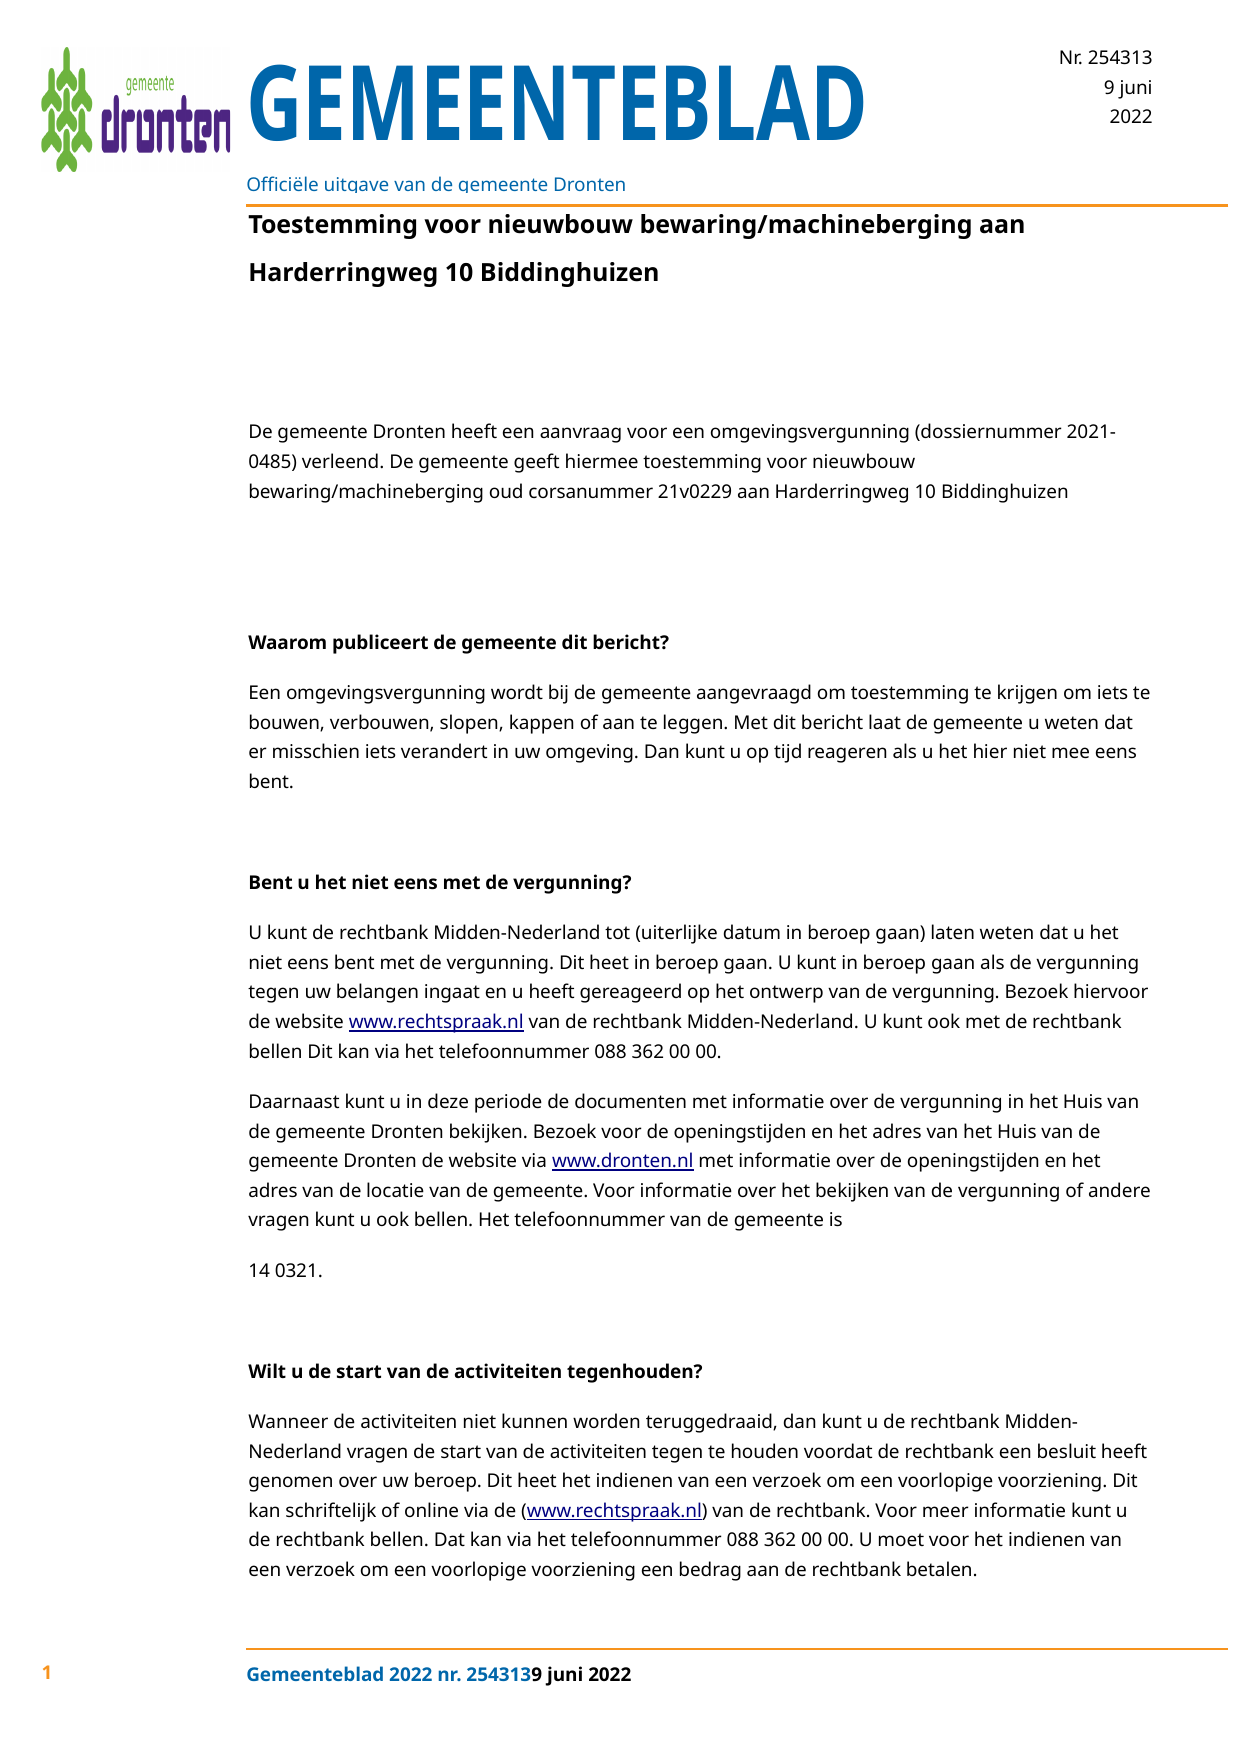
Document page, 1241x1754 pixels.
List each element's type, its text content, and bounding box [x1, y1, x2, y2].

picture [41, 47, 231, 172]
text U kunt de rechtbank Midden-Nederland tot (uiterlijke datum in beroep gaan) laten weten dat u het niet eens bent met de vergunning. Dit heet in beroep gaan. U kunt in beroep gaan als de vergunning tegen uw belangen ingaat en u heeft gereageerd op het ontwerp van de vergunning. Bezoek hiervoor de website www.rechtspraak.nl van de rechtbank Midden-Nederland. U kunt ook met de rechtbank bellen Dit kan via het telefoonnummer 088 362 00 00. [248, 919, 1152, 1064]
text Bent u het niet eens met de vergunning? [248, 869, 1152, 895]
text Waarom publiceert de gemeente dit bericht? [248, 629, 1152, 655]
text 14 0321. [248, 1257, 1152, 1283]
text Wanneer de activiteiten niet kunnen worden teruggedraaid, dan kunt u de rechtbank Midden-Nederland vragen de start van de activiteiten tegen te houden voordat de rechtbank een besluit heeft genomen over uw beroep. Dit heet het indienen van een verzoek om een voorlopige voorziening. Dit kan schriftelijk of online via de (www.rechtspraak.nl) van de rechtbank. Voor meer informatie kunt u de rechtbank bellen. Dat kan via het telefoonnummer 088 362 00 00. U moet voor het indienen van een verzoek om een voorlopige voorziening een bedrag aan de rechtbank betalen. [248, 1408, 1152, 1582]
text Toestemming voor nieuwbouw bewaring/machineberging aan Harderringweg 10 Biddinghuizen [248, 207, 1152, 288]
text Daarnaast kunt u in deze periode de documenten met informatie over de vergunning in het Huis van de gemeente Dronten bekijken. Bezoek voor de openingstijden en het adres van het Huis van de gemeente Dronten de website via www.dronten.nl met informatie over de openingstijden en het adres van de locatie van de gemeente. Voor informatie over het bekijken van de vergunning of andere vragen kunt u ook bellen. Het telefoonnummer van de gemeente is [248, 1088, 1152, 1232]
text De gemeente Dronten heeft een aanvraag voor een omgevingsvergunning (dossiernummer 2021-0485) verleend. De gemeente geeft hiermee toestemming voor nieuwbouw bewaring/machineberging oud corsanummer 21v0229 aan Harderringweg 10 Biddinghuizen [248, 419, 1152, 504]
text Wilt u de start van de activiteiten tegenhouden? [248, 1358, 1152, 1384]
text Een omgevingsvergunning wordt bij de gemeente aangevraagd om toestemming te krijgen om iets te bouwen, verbouwen, slopen, kappen of aan te leggen. Met dit bericht laat de gemeente u weten dat er misschien iets verandert in uw omgeving. Dan kunt u op tijd reageren als u het hier niet mee eens bent. [248, 679, 1152, 794]
